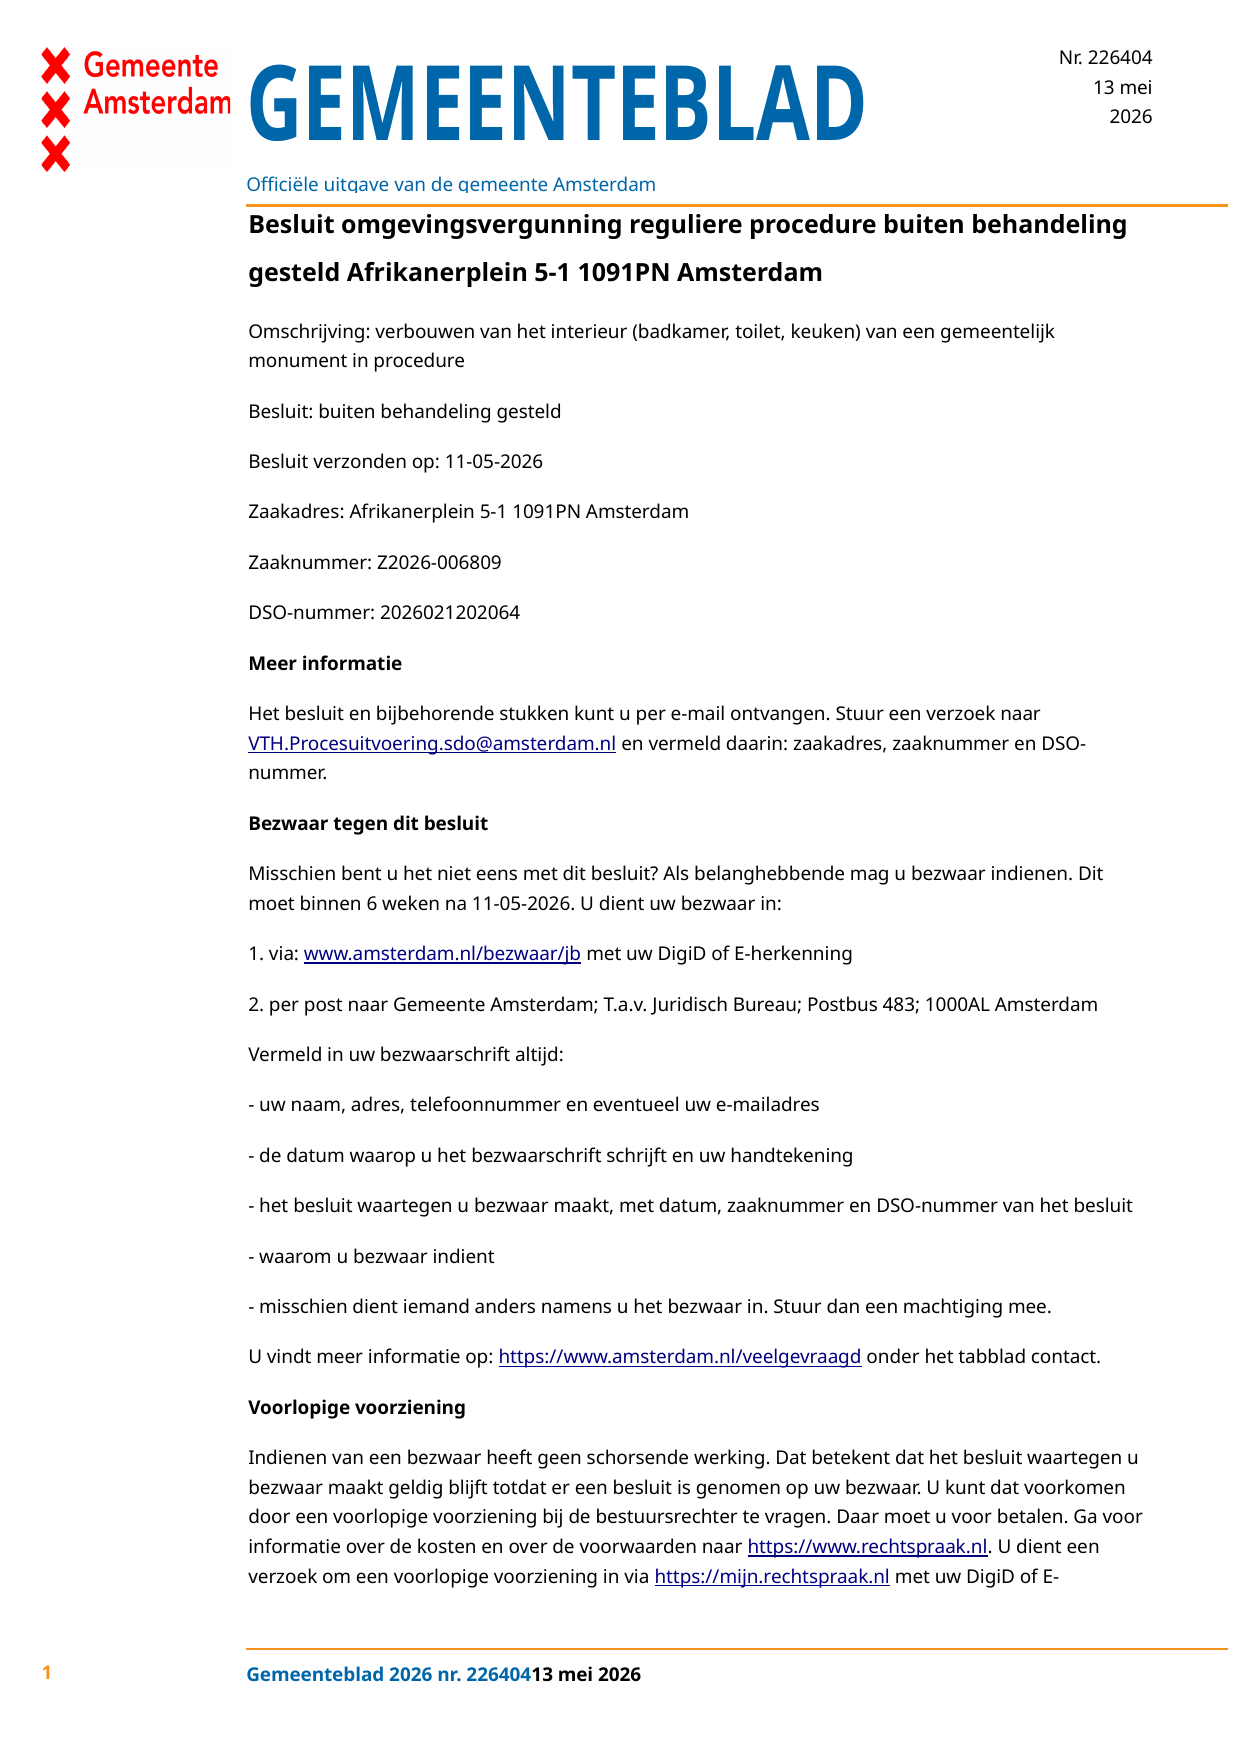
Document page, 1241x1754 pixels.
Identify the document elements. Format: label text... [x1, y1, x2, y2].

text Besluit omgevingsvergunning reguliere procedure buiten behandeling gesteld Afrikanerplein 5-1 1091PN Amsterdam [248, 207, 1152, 288]
text Vermeld in uw bezwaarschrift altijd: [248, 1041, 1152, 1067]
text Voorlopige voorziening [248, 1394, 1152, 1420]
text - de datum waarop u het bezwaarschrift schrijft en uw handtekening [248, 1142, 1152, 1168]
text 1. via: www.amsterdam.nl/bezwaar/jb met uw DigiD of E-herkenning [248, 940, 1152, 966]
text - het besluit waartegen u bezwaar maakt, met datum, zaaknummer en DSO-nummer van het besluit [248, 1192, 1152, 1218]
text Indienen van een bezwaar heeft geen schorsende werking. Dat betekent dat het besluit waartegen u bezwaar maakt geldig blijft totdat er een besluit is genomen op uw bezwaar. U kunt dat voorkomen door een voorlopige voorziening bij de bestuursrechter te vragen. Daar moet u voor betalen. Ga voor informatie over de kosten en over de voorwaarden naar https://www.rechtspraak.nl. U dient een verzoek om een voorlopige voorziening in via https://mijn.rechtspraak.nl met uw DigiD of E- [248, 1444, 1152, 1589]
text - uw naam, adres, telefoonnummer en eventueel uw e-mailadres [248, 1092, 1152, 1117]
text Zaaknummer: Z2026-006809 [248, 549, 1152, 575]
text Besluit: buiten behandeling gesteld [248, 398, 1152, 424]
text - waarom u bezwaar indient [248, 1243, 1152, 1269]
text Besluit verzonden op: 11-05-2026 [248, 448, 1152, 474]
text Omschrijving: verbouwen van het interieur (badkamer, toilet, keuken) van een gemeentelijk monument in procedure [248, 318, 1152, 373]
text Zaakadres: Afrikanerplein 5-1 1091PN Amsterdam [248, 499, 1152, 524]
text DSO-nummer: 2026021202064 [248, 599, 1152, 625]
text Meer informatie [248, 650, 1152, 676]
text Het besluit en bijbehorende stukken kunt u per e-mail ontvangen. Stuur een verzoek naar VTH.Procesuitvoering.sdo@amsterdam.nl en vermeld daarin: zaakadres, zaaknummer en DSO-nummer. [248, 700, 1152, 785]
text 2. per post naar Gemeente Amsterdam; T.a.v. Juridisch Bureau; Postbus 483; 1000AL Amsterdam [248, 991, 1152, 1017]
text U vindt meer informatie op: https://www.amsterdam.nl/veelgevraagd onder het tabblad contact. [248, 1344, 1152, 1369]
picture [41, 47, 231, 172]
text Bezwaar tegen dit besluit [248, 810, 1152, 836]
text - misschien dient iemand anders namens u het bezwaar in. Stuur dan een machtiging mee. [248, 1293, 1152, 1319]
text Misschien bent u het niet eens met dit besluit? Als belanghebbende mag u bezwaar indienen. Dit moet binnen 6 weken na 11-05-2026. U dient uw bezwaar in: [248, 860, 1152, 916]
